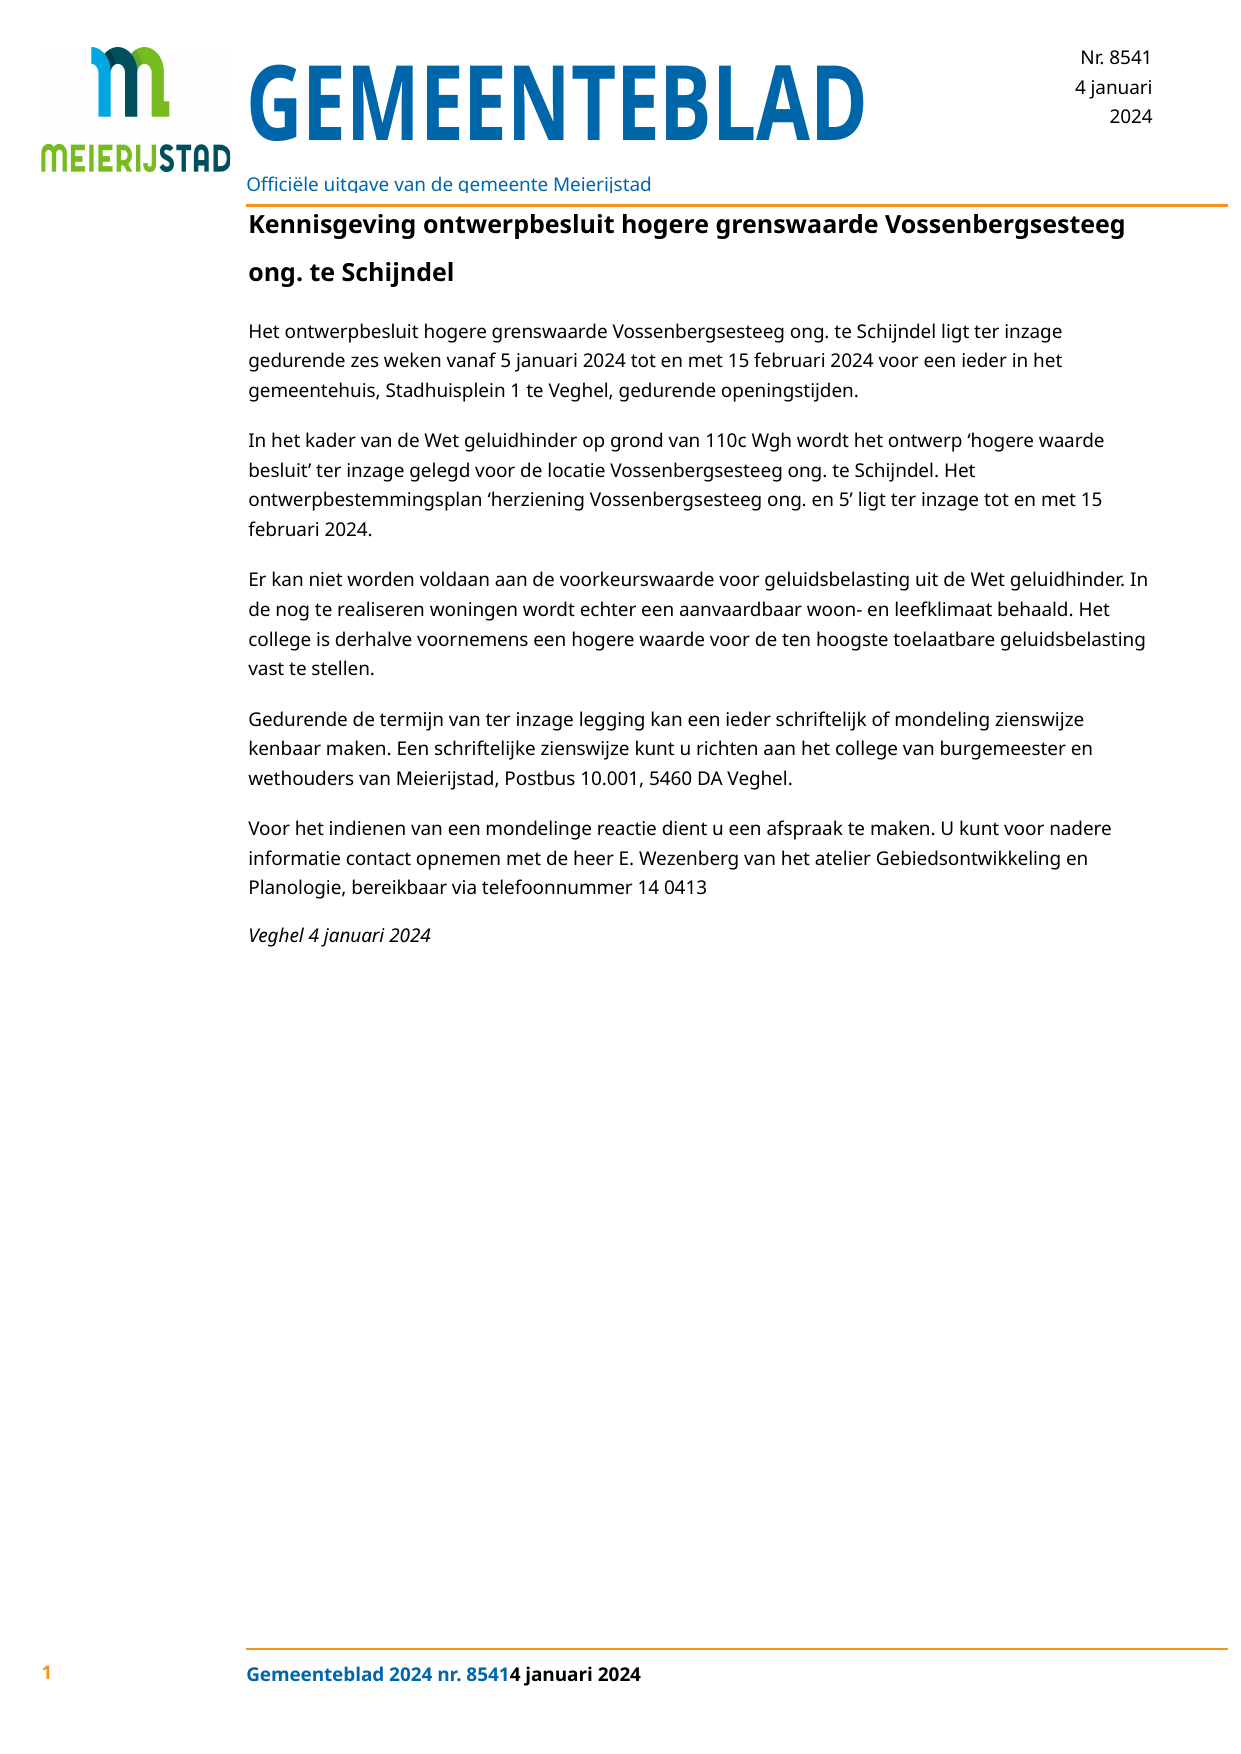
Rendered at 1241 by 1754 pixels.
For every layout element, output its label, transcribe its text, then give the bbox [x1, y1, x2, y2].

text Voor het indienen van een mondelinge reactie dient u een afspraak te maken. U kunt voor nadere informatie contact opnemen met de heer E. Wezenberg van het atelier Gebiedsontwikkeling en Planologie, bereikbaar via telefoonnummer 14 0413 [248, 815, 1152, 900]
text Kennisgeving ontwerpbesluit hogere grenswaarde Vossenbergsesteeg ong. te Schijndel [248, 207, 1152, 288]
text Gedurende de termijn van ter inzage legging kan een ieder schriftelijk of mondeling zienswijze kenbaar maken. Een schriftelijke zienswijze kunt u richten aan het college van burgemeester en wethouders van Meierijstad, Postbus 10.001, 5460 DA Veghel. [248, 706, 1152, 791]
text In het kader van de Wet geluidhinder op grond van 110c Wgh wordt het ontwerp ‘hogere waarde besluit’ ter inzage gelegd voor de locatie Vossenbergsesteeg ong. te Schijndel. Het ontwerpbestemmingsplan ‘herziening Vossenbergsesteeg ong. en 5’ ligt ter inzage tot en met 15 februari 2024. [248, 427, 1152, 542]
text Veghel 4 januari 2024 [248, 922, 1152, 948]
picture [41, 47, 231, 172]
text Het ontwerpbesluit hogere grenswaarde Vossenbergsesteeg ong. te Schijndel ligt ter inzage gedurende zes weken vanaf 5 januari 2024 tot en met 15 februari 2024 voor een ieder in het gemeentehuis, Stadhuisplein 1 te Veghel, gedurende openingstijden. [248, 318, 1152, 403]
text Er kan niet worden voldaan aan de voorkeurswaarde voor geluidsbelasting uit de Wet geluidhinder. In de nog te realiseren woningen wordt echter een aanvaardbaar woon- en leefklimaat behaald. Het college is derhalve voornemens een hogere waarde voor de ten hoogste toelaatbare geluidsbelasting vast te stellen. [248, 567, 1152, 681]
